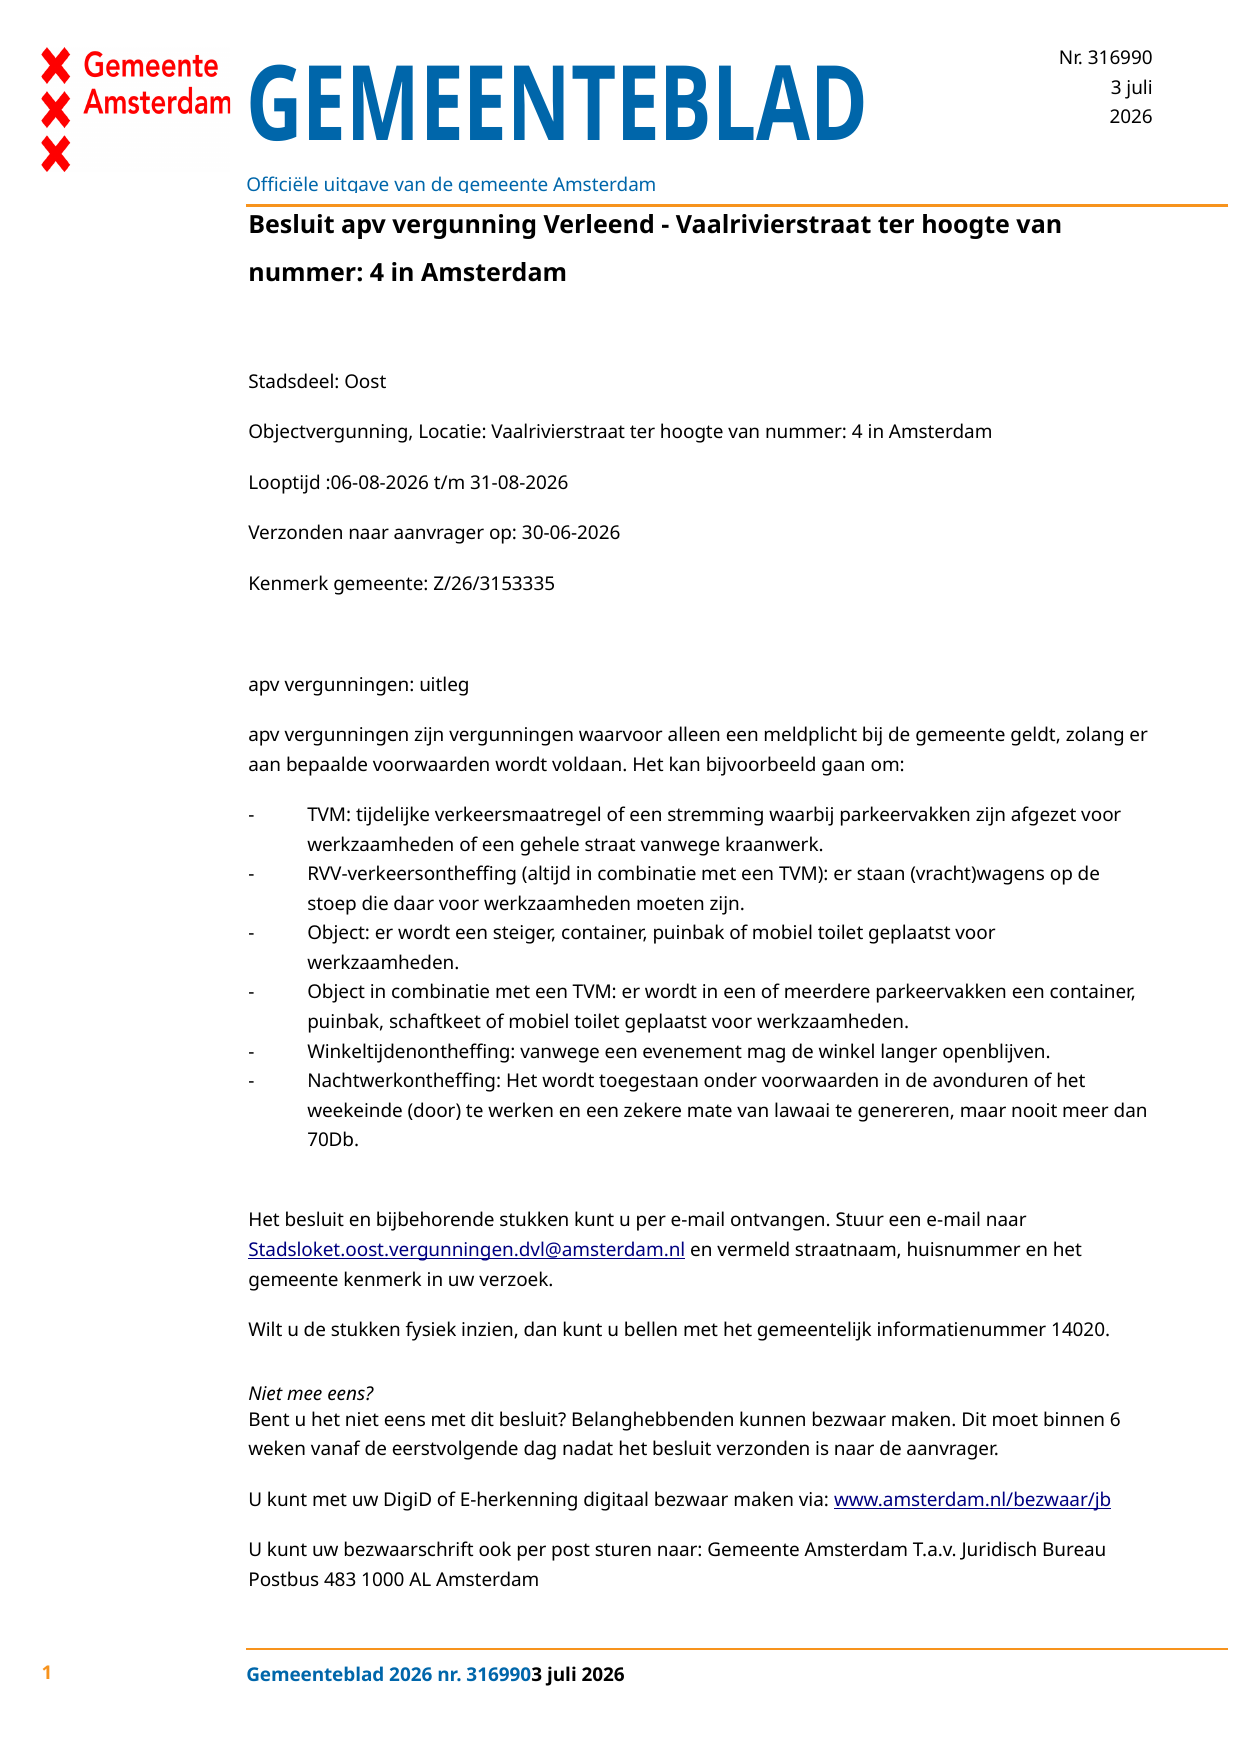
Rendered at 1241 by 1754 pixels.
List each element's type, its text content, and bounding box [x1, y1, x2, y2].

text U kunt met uw DigiD of E-herkenning digitaal bezwaar maken via: www.amsterdam.nl/bezwaar/jb [248, 1486, 1152, 1512]
text Besluit apv vergunning Verleend - Vaalrivierstraat ter hoogte van nummer: 4 in Amsterdam [248, 207, 1152, 288]
text Stadsdeel: Oost [248, 368, 1152, 394]
text apv vergunningen zijn vergunningen waarvoor alleen een meldplicht bij de gemeente geldt, zolang er aan bepaalde voorwaarden wordt voldaan. Het kan bijvoorbeeld gaan om: [248, 721, 1152, 777]
list Winkeltijdenontheffing: vanwege een evenement mag de winkel langer openblijven. [248, 1038, 1152, 1064]
text apv vergunningen: uitleg [248, 671, 1152, 697]
text Wilt u de stukken fysiek inzien, dan kunt u bellen met het gemeentelijk informatienummer 14020. [248, 1316, 1152, 1342]
text Kenmerk gemeente: Z/26/3153335 [248, 570, 1152, 596]
list Object in combinatie met een TVM: er wordt in een of meerdere parkeervakken een container, puinbak, schaftkeet of mobiel toilet geplaatst voor werkzaamheden. [248, 979, 1152, 1034]
text Bent u het niet eens met dit besluit? Belanghebbenden kunnen bezwaar maken. Dit moet binnen 6 weken vanaf de eerstvolgende dag nadat het besluit verzonden is naar de aanvrager. [248, 1406, 1152, 1461]
list RVV-verkeersontheffing (altijd in combinatie met een TVM): er staan (vracht)wagens op de stoep die daar voor werkzaamheden moeten zijn. [248, 860, 1152, 916]
text Objectvergunning, Locatie: Vaalrivierstraat ter hoogte van nummer: 4 in Amsterdam [248, 419, 1152, 444]
picture [41, 47, 231, 172]
text Looptijd :06-08-2026 t/m 31-08-2026 [248, 469, 1152, 495]
list TVM: tijdelijke verkeersmaatregel of een stremming waarbij parkeervakken zijn afgezet voor werkzaamheden of een gehele straat vanwege kraanwerk. [248, 801, 1152, 857]
list Object: er wordt een steiger, container, puinbak of mobiel toilet geplaatst voor werkzaamheden. [248, 919, 1152, 975]
text Niet mee eens? [248, 1380, 1152, 1406]
list Nachtwerkontheffing: Het wordt toegestaan onder voorwaarden in de avonduren of het weekeinde (door) te werken en een zekere mate van lawaai te genereren, maar nooit meer dan 70Db. [248, 1067, 1152, 1152]
text U kunt uw bezwaarschrift ook per post sturen naar: Gemeente Amsterdam T.a.v. Juridisch Bureau Postbus 483 1000 AL Amsterdam [248, 1536, 1152, 1592]
text Het besluit en bijbehorende stukken kunt u per e-mail ontvangen. Stuur een e-mail naar Stadsloket.oost.vergunningen.dvl@amsterdam.nl en vermeld straatnaam, huisnummer en het gemeente kenmerk in uw verzoek. [248, 1207, 1152, 1292]
text Verzonden naar aanvrager op: 30-06-2026 [248, 519, 1152, 545]
